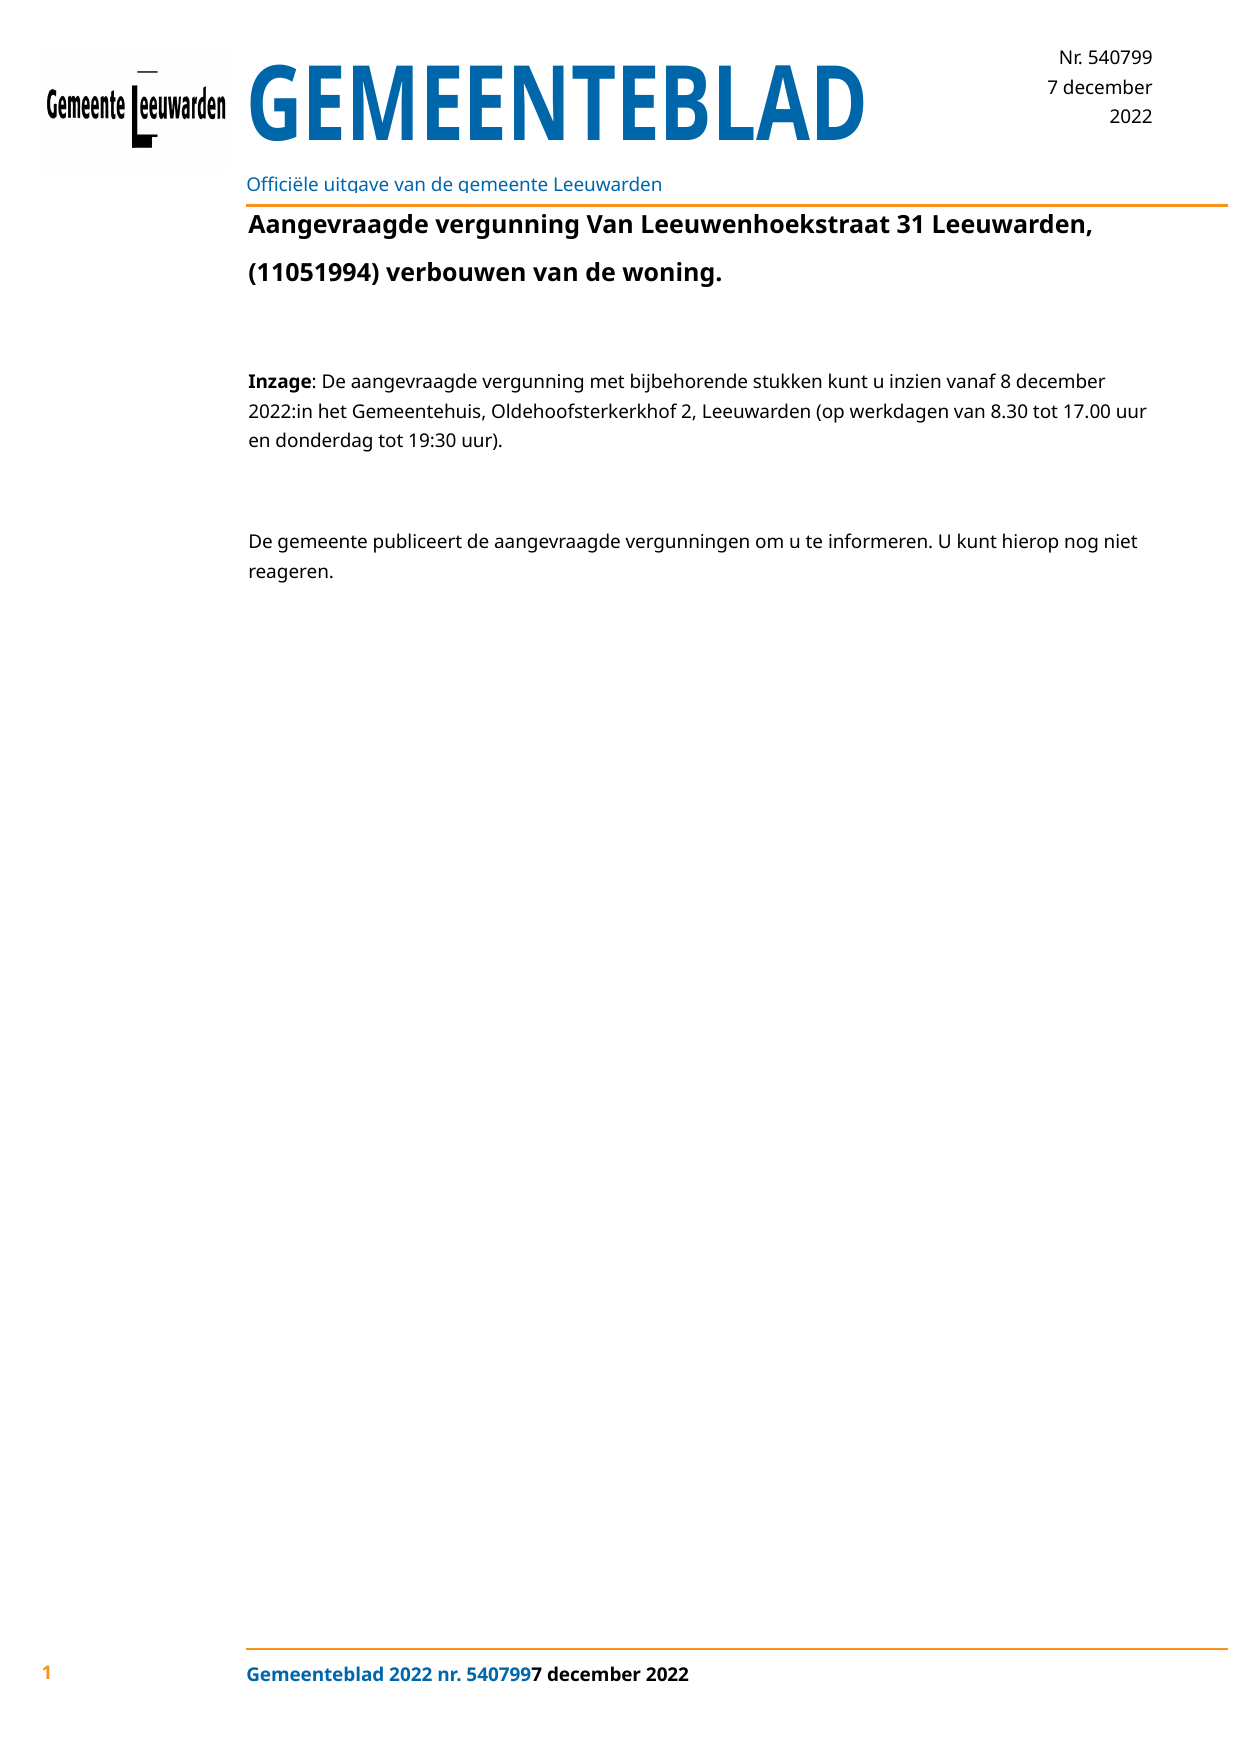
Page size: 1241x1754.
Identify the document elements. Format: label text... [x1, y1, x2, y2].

text De gemeente publiceert de aangevraagde vergunningen om u te informeren. U kunt hierop nog niet reageren. [248, 528, 1152, 584]
text Aangevraagde vergunning Van Leeuwenhoekstraat 31 Leeuwarden, (11051994) verbouwen van de woning. [248, 207, 1152, 288]
text Inzage: De aangevraagde vergunning met bijbehorende stukken kunt u inzien vanaf 8 december 2022:in het Gemeentehuis, Oldehoofsterkerkhof 2, Leeuwarden (op werkdagen van 8.30 tot 17.00 uur en donderdag tot 19:30 uur). [248, 368, 1152, 453]
picture [41, 47, 231, 172]
